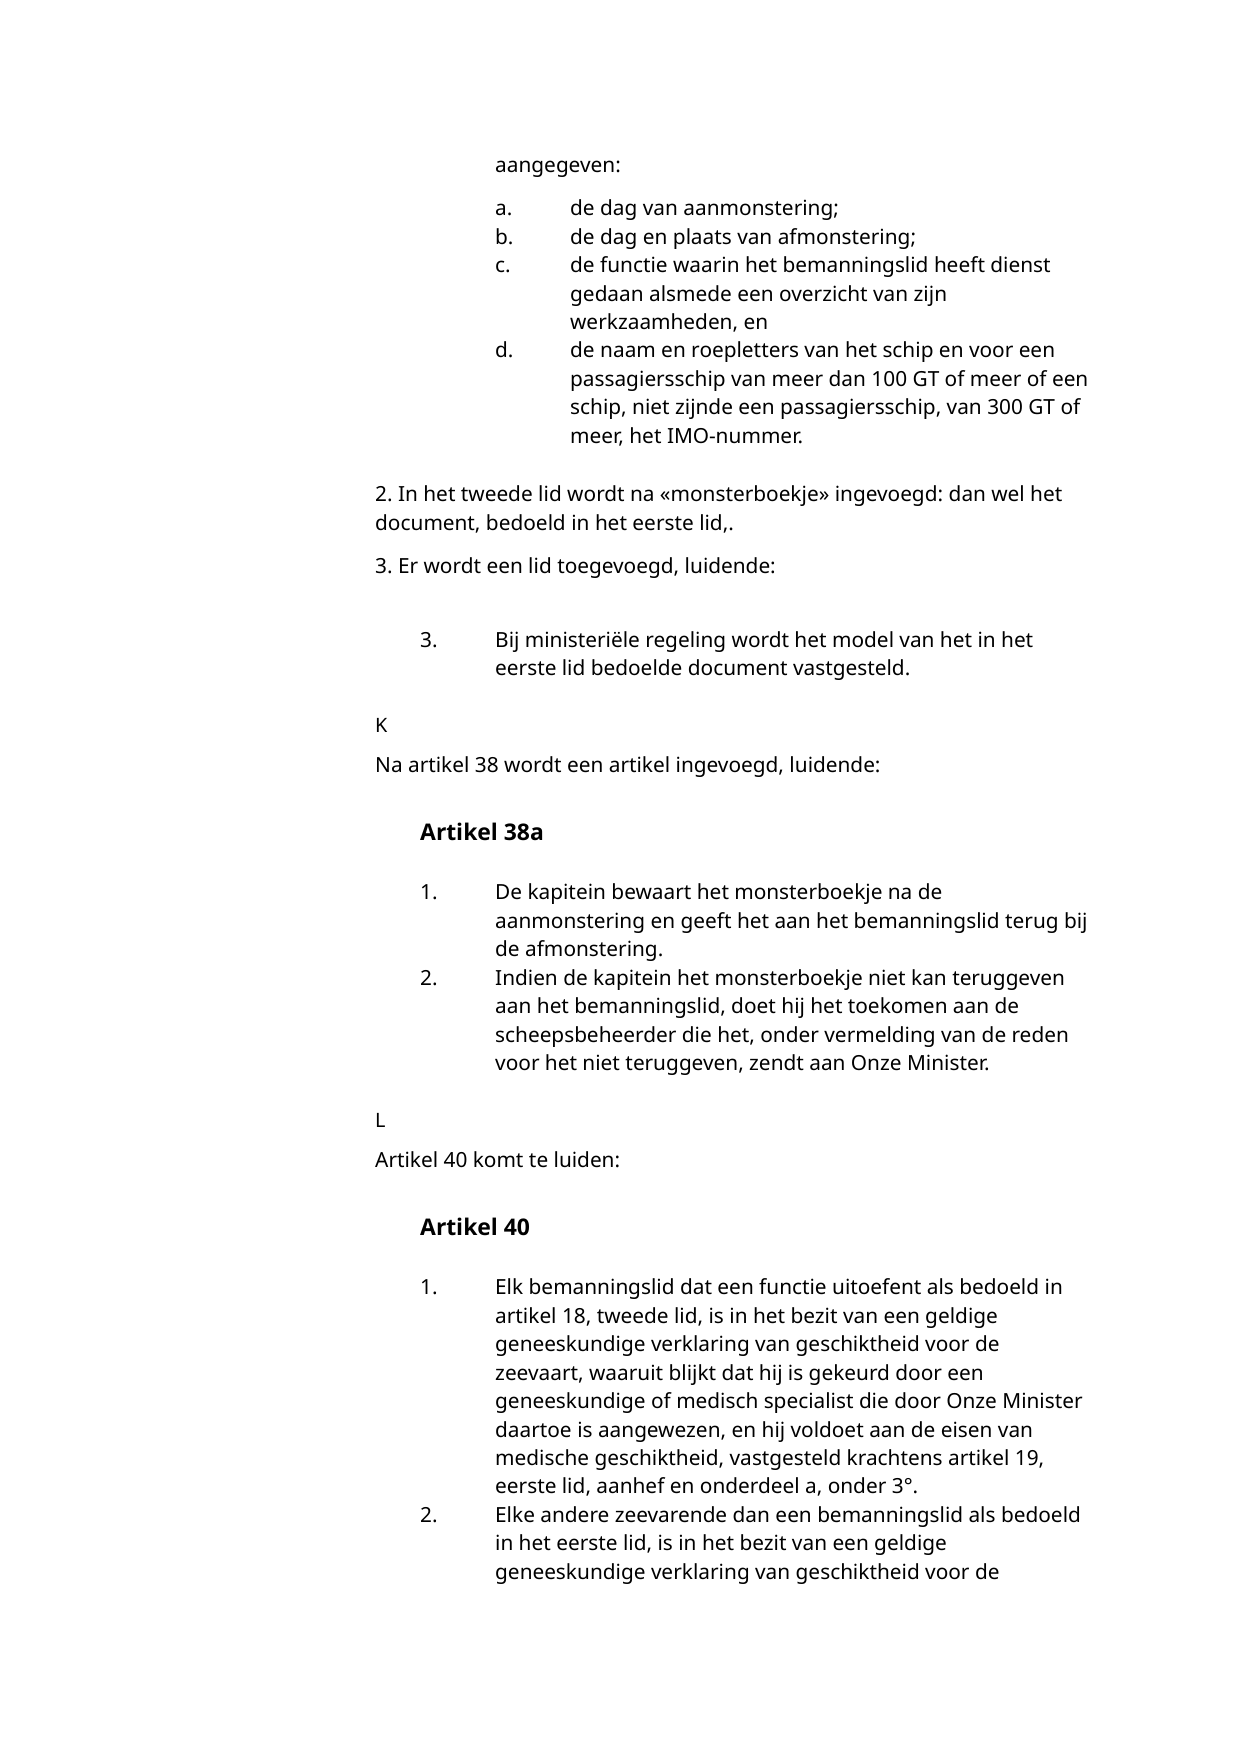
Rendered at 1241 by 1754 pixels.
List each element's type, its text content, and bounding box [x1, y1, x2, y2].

text L [375, 1107, 1090, 1133]
text 2. In het tweede lid wordt na «monsterboekje» ingevoegd: dan wel het document, bedoeld in het eerste lid,. [375, 479, 1090, 536]
list Indien de kapitein het monsterboekje niet kan teruggeven aan het bemanningslid, doet hij het toekomen aan de scheepsbeheerder die het, onder vermelding van de reden voor het niet teruggeven, zendt aan Onze Minister. [420, 963, 1090, 1077]
list aangegeven: [420, 150, 1090, 178]
list Elk bemanningslid dat een functie uitoefent als bedoeld in artikel 18, tweede lid, is in het bezit van een geldige geneeskundige verklaring van geschiktheid voor de zeevaart, waaruit blijkt dat hij is gekeurd door een geneeskundige of medisch specialist die door Onze Minister daartoe is aangewezen, en hij voldoet aan de eisen van medische geschiktheid, vastgesteld krachtens artikel 19, eerste lid, aanhef en onderdeel a, onder 3°. [420, 1272, 1090, 1500]
list de functie waarin het bemanningslid heeft dienst gedaan alsmede een overzicht van zijn werkzaamheden, en [495, 250, 1090, 336]
text K [375, 712, 1090, 738]
list Bij ministeriële regeling wordt het model van het in het eerste lid bedoelde document vastgesteld. [420, 625, 1090, 682]
subtitle Artikel 38a [420, 816, 1090, 847]
text Na artikel 38 wordt een artikel ingevoegd, luidende: [375, 750, 1090, 779]
text Artikel 40 komt te luiden: [375, 1145, 1090, 1174]
subtitle Artikel 40 [420, 1211, 1090, 1242]
text 3. Er wordt een lid toegevoegd, luidende: [375, 551, 1090, 580]
list de dag van aanmonstering; [495, 193, 1090, 222]
list de dag en plaats van afmonstering; [495, 222, 1090, 250]
list de naam en roepletters van het schip en voor een passagiersschip van meer dan 100 GT of meer of een schip, niet zijnde een passagiersschip, van 300 GT of meer, het IMO-nummer. [495, 336, 1090, 449]
list Elke andere zeevarende dan een bemanningslid als bedoeld in het eerste lid, is in het bezit van een geldige geneeskundige verklaring van geschiktheid voor de [420, 1500, 1090, 1585]
list De kapitein bewaart het monsterboekje na de aanmonstering en geeft het aan het bemanningslid terug bij de afmonstering. [420, 877, 1090, 963]
